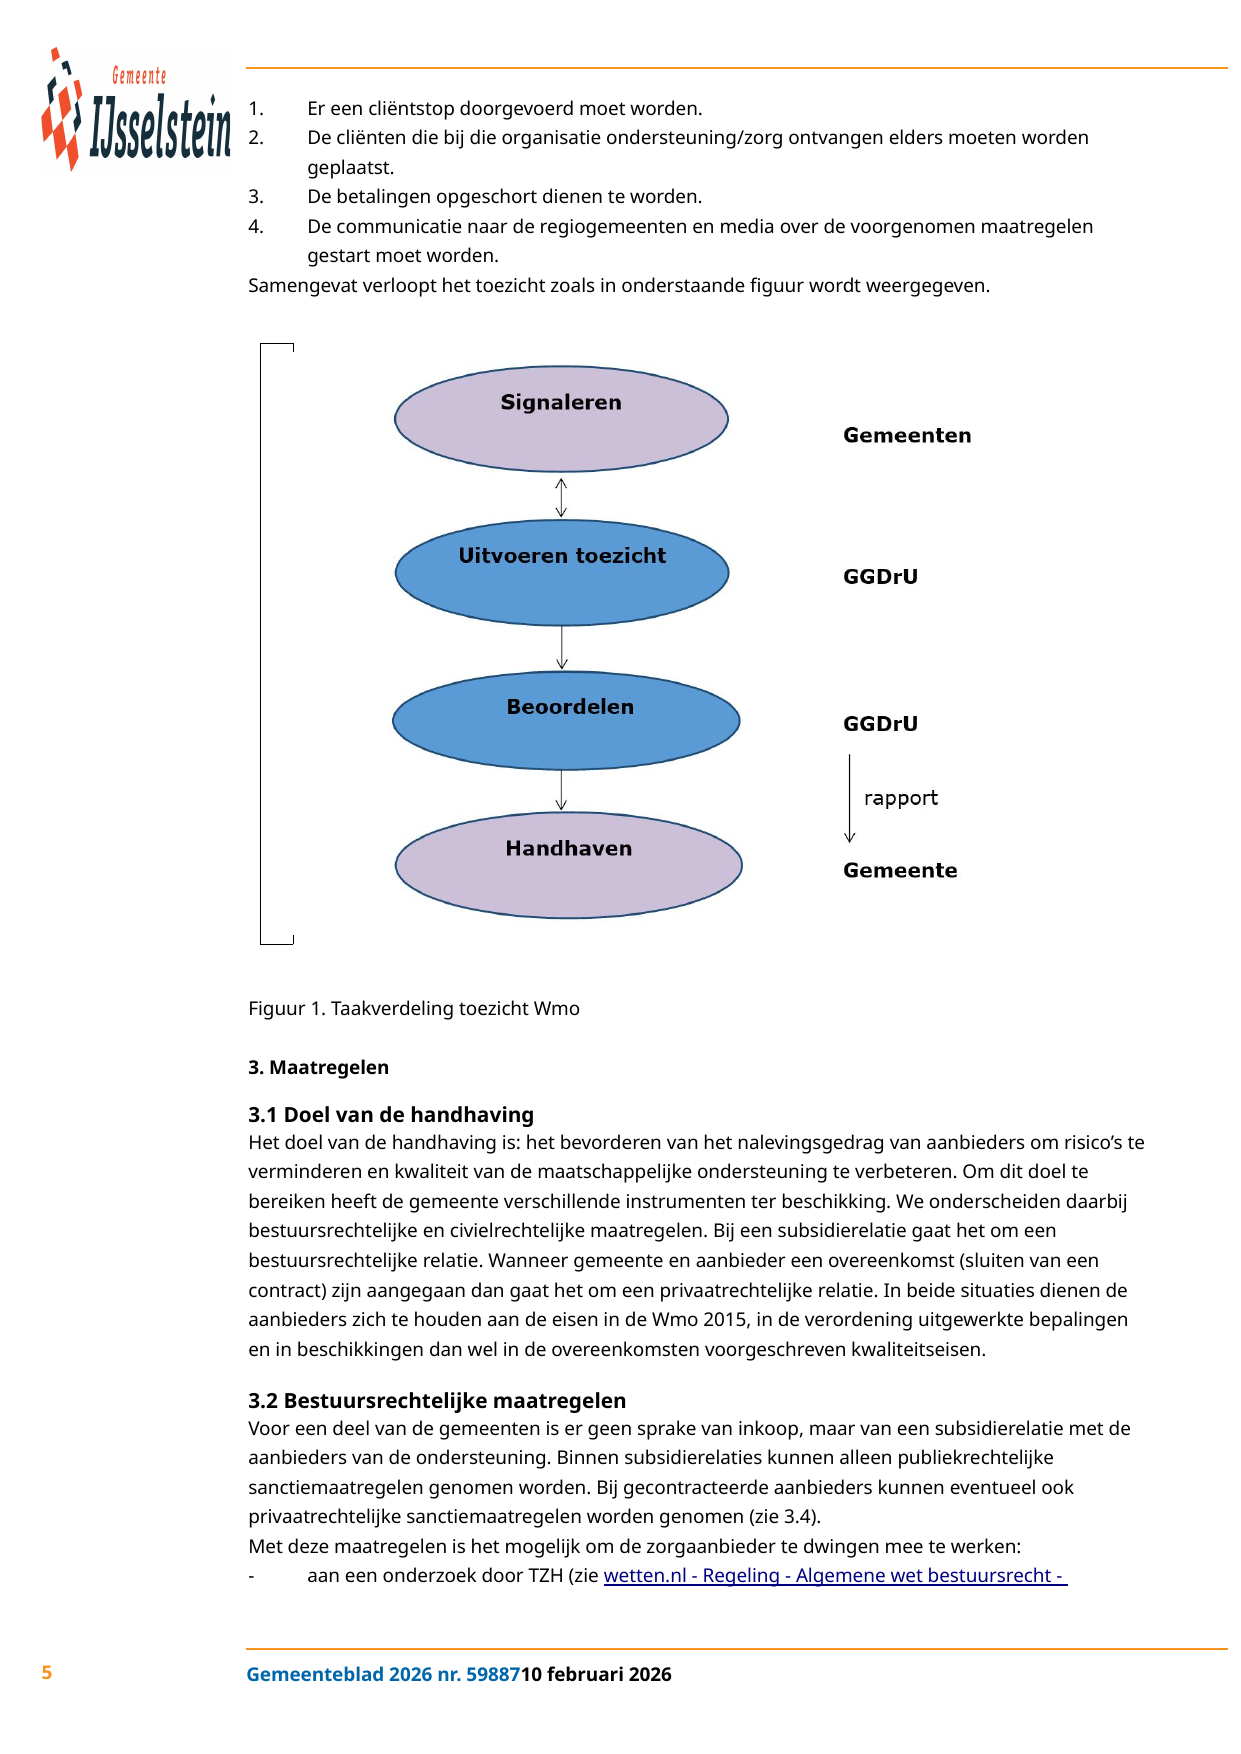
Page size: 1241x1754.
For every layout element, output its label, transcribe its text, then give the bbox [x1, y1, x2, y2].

text Samengevat verloopt het toezicht zoals in onderstaande figuur wordt weergegeven. [248, 272, 1152, 298]
list De betalingen opgeschort dienen te worden. [248, 183, 1152, 209]
text 3.1 Doel van de handhaving [248, 1100, 1152, 1129]
text Figuur 1. Taakverdeling toezicht Wmo [248, 995, 1152, 1020]
text 3. Maatregelen [248, 1054, 1152, 1079]
picture [268, 352, 1173, 935]
picture [41, 47, 231, 172]
list De cliënten die bij die organisatie ondersteuning/zorg ontvangen elders moeten worden geplaatst. [248, 124, 1152, 180]
list aan een onderzoek door TZH (zie wetten.nl - Regeling - Algemene wet bestuursrecht [248, 1563, 1152, 1588]
text Voor een deel van de gemeenten is er geen sprake van inkoop, maar van een subsidierelatie met de aanbieders van de ondersteuning. Binnen subsidierelaties kunnen alleen publiekrechtelijke sanctiemaatregelen genomen worden. Bij gecontracteerde aanbieders kunnen eventueel ook privaatrechtelijke sanctiemaatregelen worden genomen (zie 3.4). [248, 1415, 1152, 1529]
text Het doel van de handhaving is: het bevorderen van het nalevingsgedrag van aanbieders om risico’s te verminderen en kwaliteit van de maatschappelijke ondersteuning te verbeteren. Om dit doel te bereiken heeft de gemeente verschillende instrumenten ter beschikking. We onderscheiden daarbij bestuursrechtelijke en civielrechtelijke maatregelen. Bij een subsidierelatie gaat het om een bestuursrechtelijke relatie. Wanneer gemeente en aanbieder een overeenkomst (sluiten van een contract) zijn aangegaan dan gaat het om een privaatrechtelijke relatie. In beide situaties dienen de aanbieders zich te houden aan de eisen in de Wmo 2015, in de verordening uitgewerkte bepalingen en in beschikkingen dan wel in de overeenkomsten voorgeschreven kwaliteitseisen. [248, 1129, 1152, 1362]
text Met deze maatregelen is het mogelijk om de zorgaanbieder te dwingen mee te werken: [248, 1533, 1152, 1559]
list Er een cliëntstop doorgevoerd moet worden. [248, 95, 1152, 121]
text 3.2 Bestuursrechtelijke maatregelen [248, 1386, 1152, 1415]
list De communicatie naar de regiogemeenten en media over de voorgenomen maatregelen gestart moet worden. [248, 213, 1152, 268]
